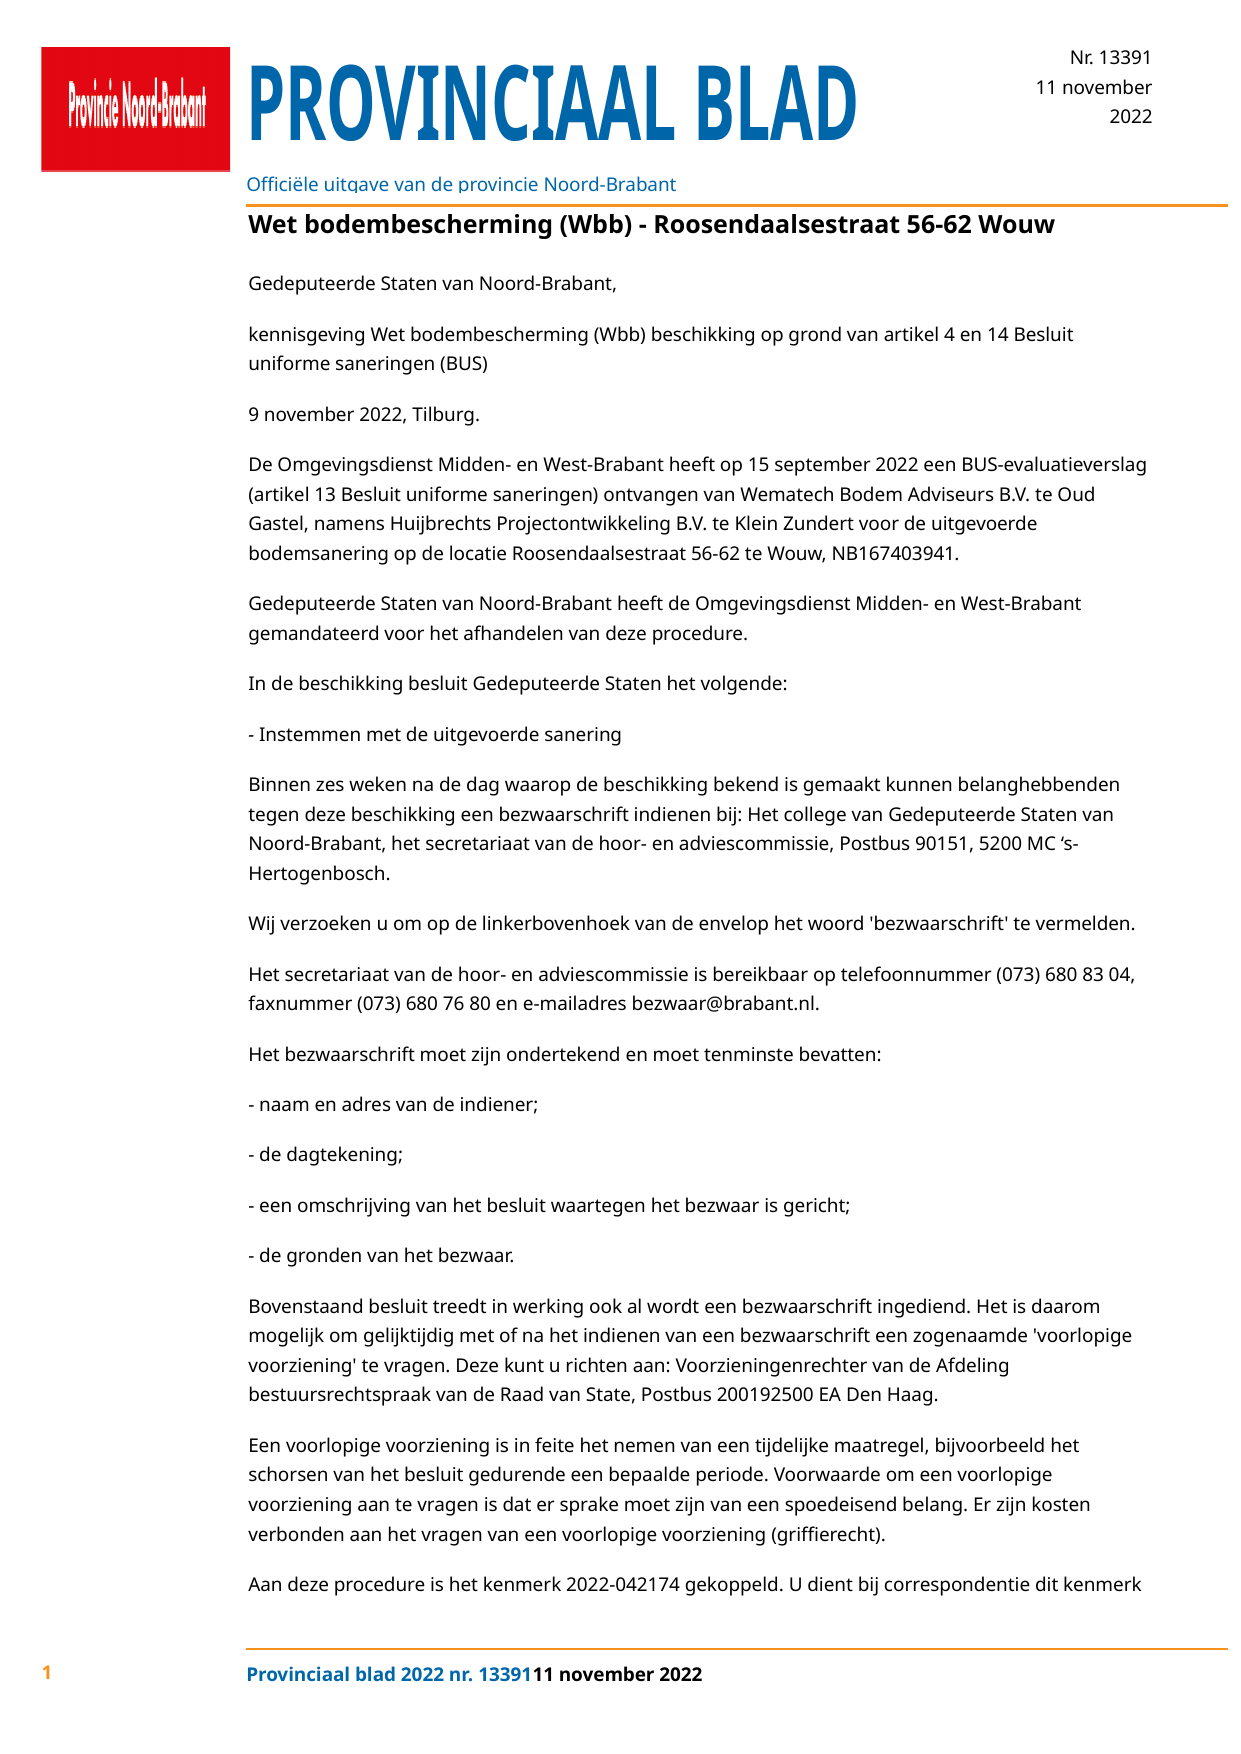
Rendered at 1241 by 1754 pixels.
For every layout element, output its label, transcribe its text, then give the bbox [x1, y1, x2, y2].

text kennisgeving Wet bodembescherming (Wbb) beschikking op grond van artikel 4 en 14 Besluit uniforme saneringen (BUS) [248, 321, 1152, 376]
text - Instemmen met de uitgevoerde sanering [248, 721, 1152, 746]
text - een omschrijving van het besluit waartegen het bezwaar is gericht; [248, 1192, 1152, 1218]
text Bovenstaand besluit treedt in werking ook al wordt een bezwaarschrift ingediend. Het is daarom mogelijk om gelijktijdig met of na het indienen van een bezwaarschrift een zogenaamde 'voorlopige voorziening' te vragen. Deze kunt u richten aan: Voorzieningenrechter van de Afdeling bestuursrechtspraak van de Raad van State, Postbus 200192500 EA Den Haag. [248, 1293, 1152, 1407]
text Gedeputeerde Staten van Noord-Brabant heeft de Omgevingsdienst Midden- en West-Brabant gemandateerd voor het afhandelen van deze procedure. [248, 590, 1152, 646]
text Een voorlopige voorziening is in feite het nemen van een tijdelijke maatregel, bijvoorbeeld het schorsen van het besluit gedurende een bepaalde periode. Voorwaarde om een voorlopige voorziening aan te vragen is dat er sprake moet zijn van een spoedeisend belang. Er zijn kosten verbonden aan het vragen van een voorlopige voorziening (griffierecht). [248, 1432, 1152, 1546]
text In de beschikking besluit Gedeputeerde Staten het volgende: [248, 670, 1152, 696]
picture [41, 47, 231, 172]
text Het bezwaarschrift moet zijn ondertekend en moet tenminste bevatten: [248, 1041, 1152, 1066]
text De Omgevingsdienst Midden- en West-Brabant heeft op 15 september 2022 een BUS-evaluatieverslag (artikel 13 Besluit uniforme saneringen) ontvangen van Wematech Bodem Adviseurs B.V. te Oud Gastel, namens Huijbrechts Projectontwikkeling B.V. te Klein Zundert voor de uitgevoerde bodemsanering op de locatie Roosendaalsestraat 56-62 te Wouw, NB167403941. [248, 451, 1152, 566]
text - de dagtekening; [248, 1142, 1152, 1167]
text 9 november 2022, Tilburg. [248, 401, 1152, 426]
text Binnen zes weken na de dag waarop de beschikking bekend is gemaakt kunnen belanghebbenden tegen deze beschikking een bezwaarschrift indienen bij: Het college van Gedeputeerde Staten van Noord-Brabant, het secretariaat van de hoor- en adviescommissie, Postbus 90151, 5200 MC ‘s-Hertogenbosch. [248, 771, 1152, 886]
text Gedeputeerde Staten van Noord-Brabant, [248, 270, 1152, 296]
text Wij verzoeken u om op de linkerbovenhoek van de envelop het woord 'bezwaarschrift' te vermelden. [248, 910, 1152, 936]
text - de gronden van het bezwaar. [248, 1242, 1152, 1268]
text Wet bodembescherming (Wbb) - Roosendaalsestraat 56-62 Wouw [248, 207, 1152, 241]
text Aan deze procedure is het kenmerk 2022-042174 gekoppeld. U dient bij correspondentie dit kenmerk [248, 1571, 1152, 1597]
text - naam en adres van de indiener; [248, 1091, 1152, 1117]
text Het secretariaat van de hoor- en adviescommissie is bereikbaar op telefoonnummer (073) 680 83 04, faxnummer (073) 680 76 80 en e-mailadres bezwaar@brabant.nl. [248, 961, 1152, 1016]
